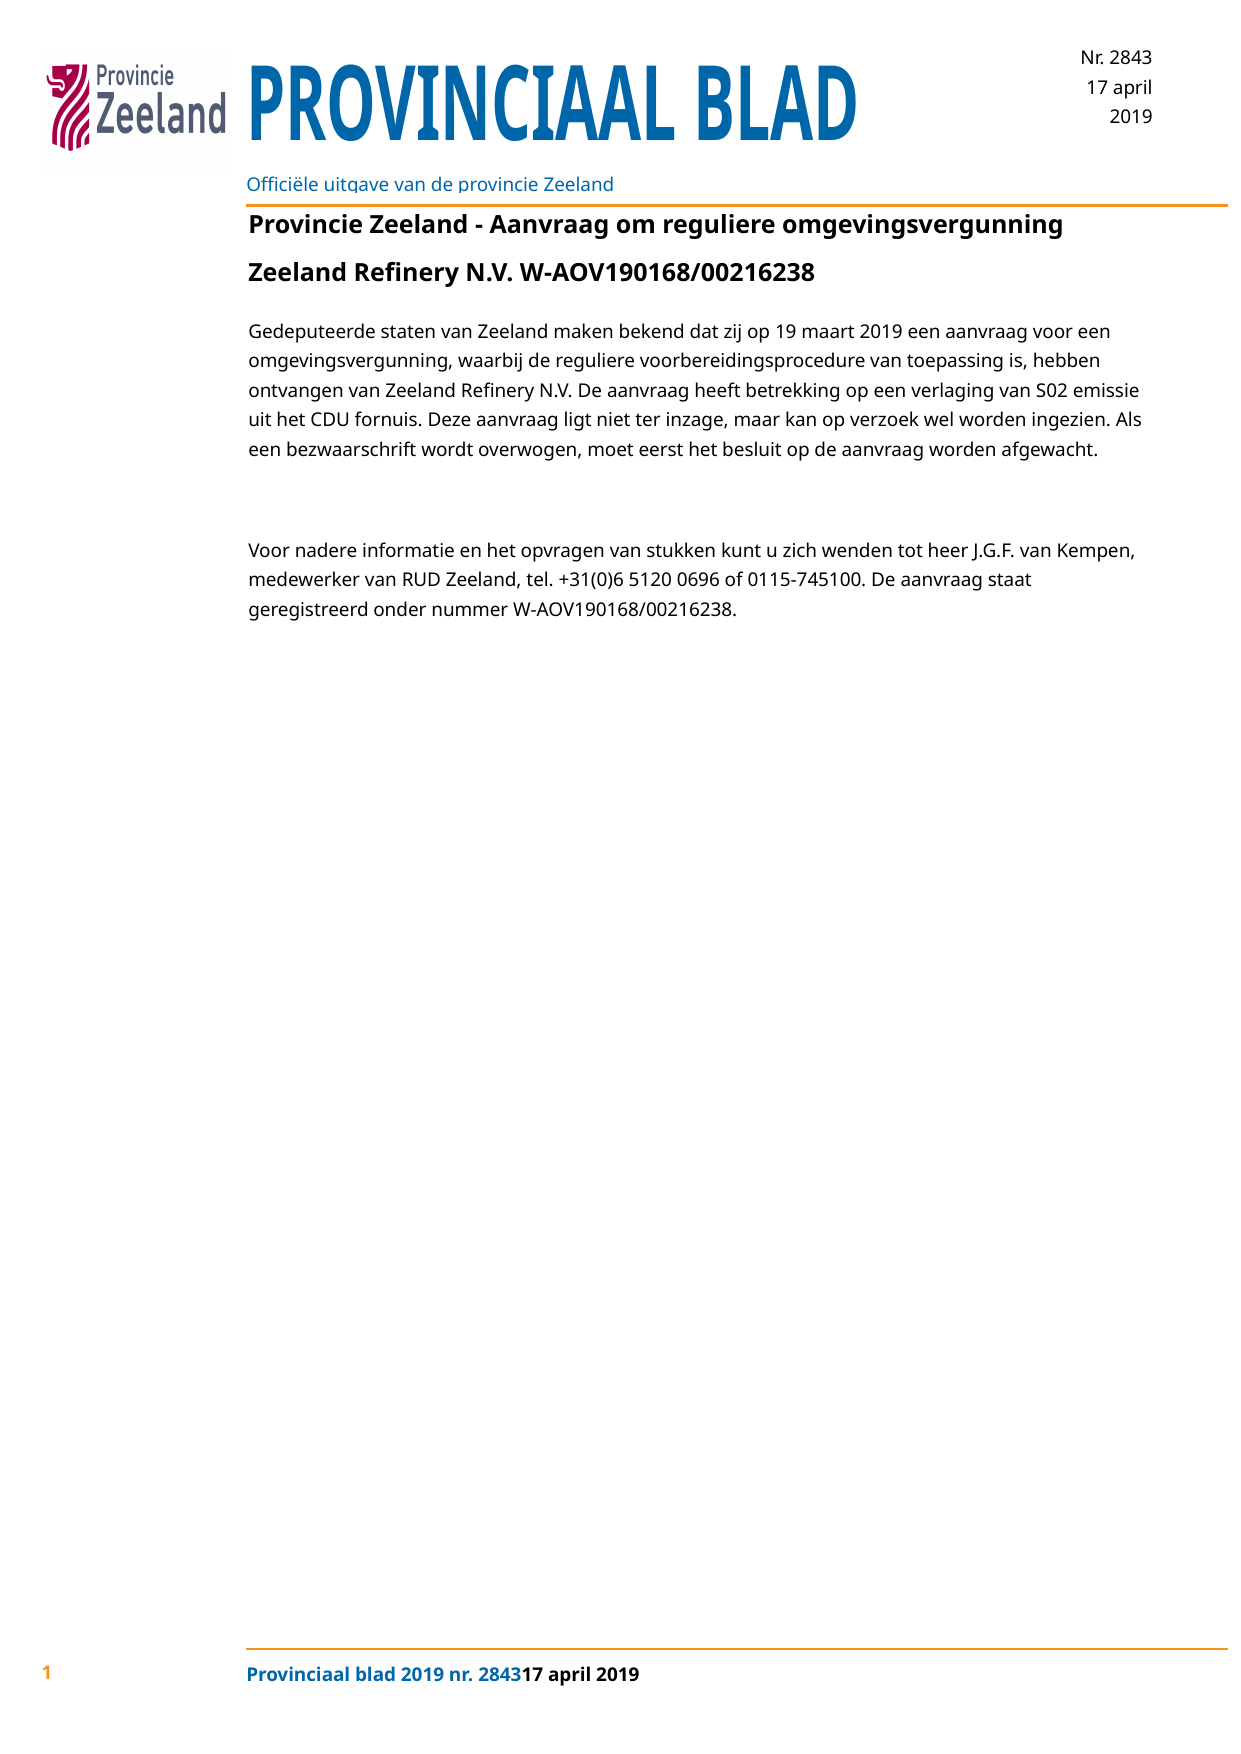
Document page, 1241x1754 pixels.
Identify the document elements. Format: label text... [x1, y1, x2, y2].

text Provincie Zeeland - Aanvraag om reguliere omgevingsvergunning Zeeland Refinery N.V. W-AOV190168/00216238 [248, 207, 1152, 288]
text Voor nadere informatie en het opvragen van stukken kunt u zich wenden tot heer J.G.F. van Kempen, medewerker van RUD Zeeland, tel. +31(0)6 5120 0696 of 0115-745100. De aanvraag staat geregistreerd onder nummer W-AOV190168/00216238. [248, 537, 1152, 622]
text Gedeputeerde staten van Zeeland maken bekend dat zij op 19 maart 2019 een aanvraag voor een omgevingsvergunning, waarbij de reguliere voorbereidingsprocedure van toepassing is, hebben ontvangen van Zeeland Refinery N.V. De aanvraag heeft betrekking op een verlaging van S02 emissie uit het CDU fornuis. Deze aanvraag ligt niet ter inzage, maar kan op verzoek wel worden ingezien. Als een bezwaarschrift wordt overwogen, moet eerst het besluit op de aanvraag worden afgewacht. [248, 318, 1152, 462]
picture [41, 47, 231, 172]
